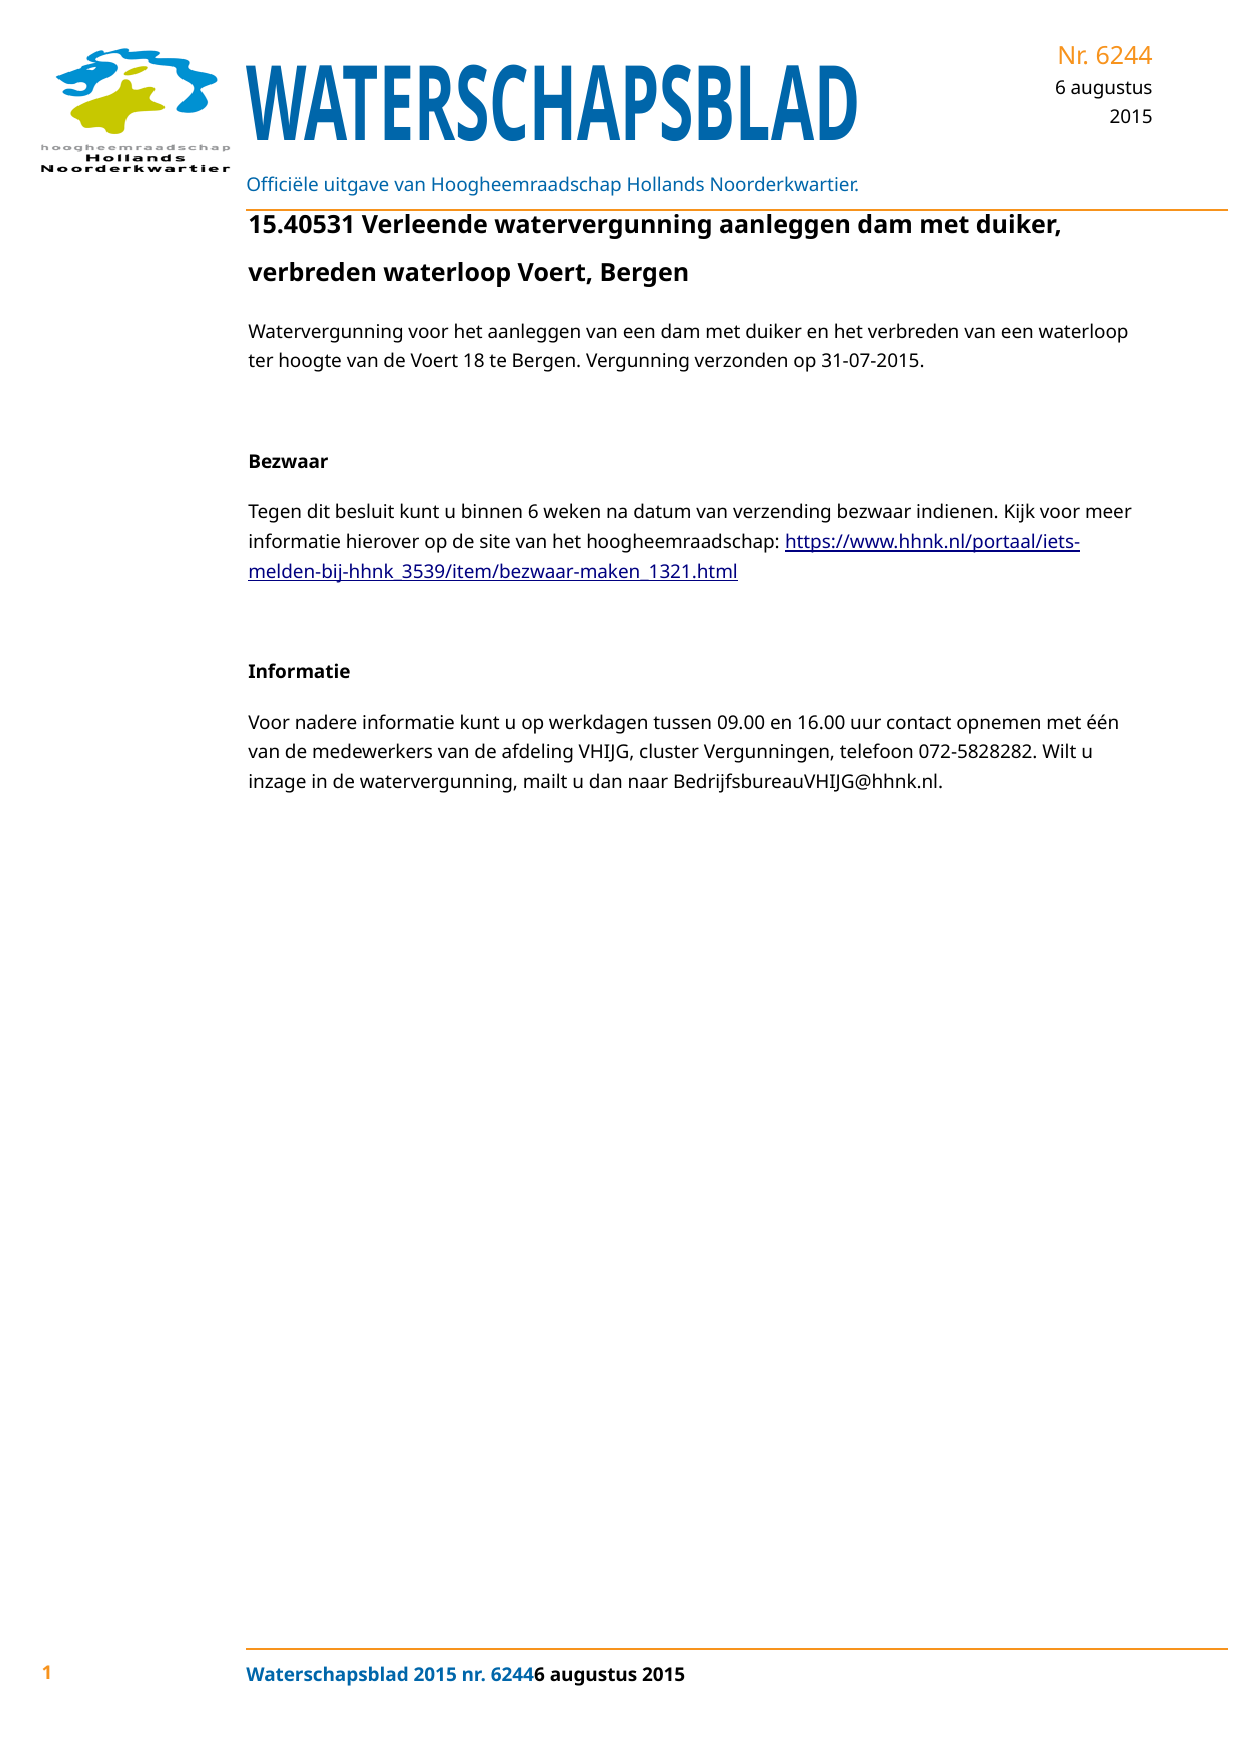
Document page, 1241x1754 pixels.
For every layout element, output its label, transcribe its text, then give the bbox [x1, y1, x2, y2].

text Bezwaar [248, 448, 1152, 474]
picture [41, 47, 231, 172]
text Tegen dit besluit kunt u binnen 6 weken na datum van verzending bezwaar indienen. Kijk voor meer informatie hierover op de site van het hoogheemraadschap: https://www.hhnk.nl/portaal/iets-melden-bij-hhnk_3539/item/bezwaar-maken_1321.html [248, 499, 1152, 584]
text Informatie [248, 659, 1152, 684]
text Watervergunning voor het aanleggen van een dam met duiker en het verbreden van een waterloop ter hoogte van de Voert 18 te Bergen. Vergunning verzonden op 31-07-2015. [248, 318, 1152, 373]
text 15.40531 Verleende watervergunning aanleggen dam met duiker, verbreden waterloop Voert, Bergen [248, 211, 1152, 288]
text Voor nadere informatie kunt u op werkdagen tussen 09.00 en 16.00 uur contact opnemen met één van de medewerkers van de afdeling VHIJG, cluster Vergunningen, telefoon 072-5828282. Wilt u inzage in de watervergunning, mailt u dan naar BedrijfsbureauVHIJG@hhnk.nl. [248, 709, 1152, 794]
